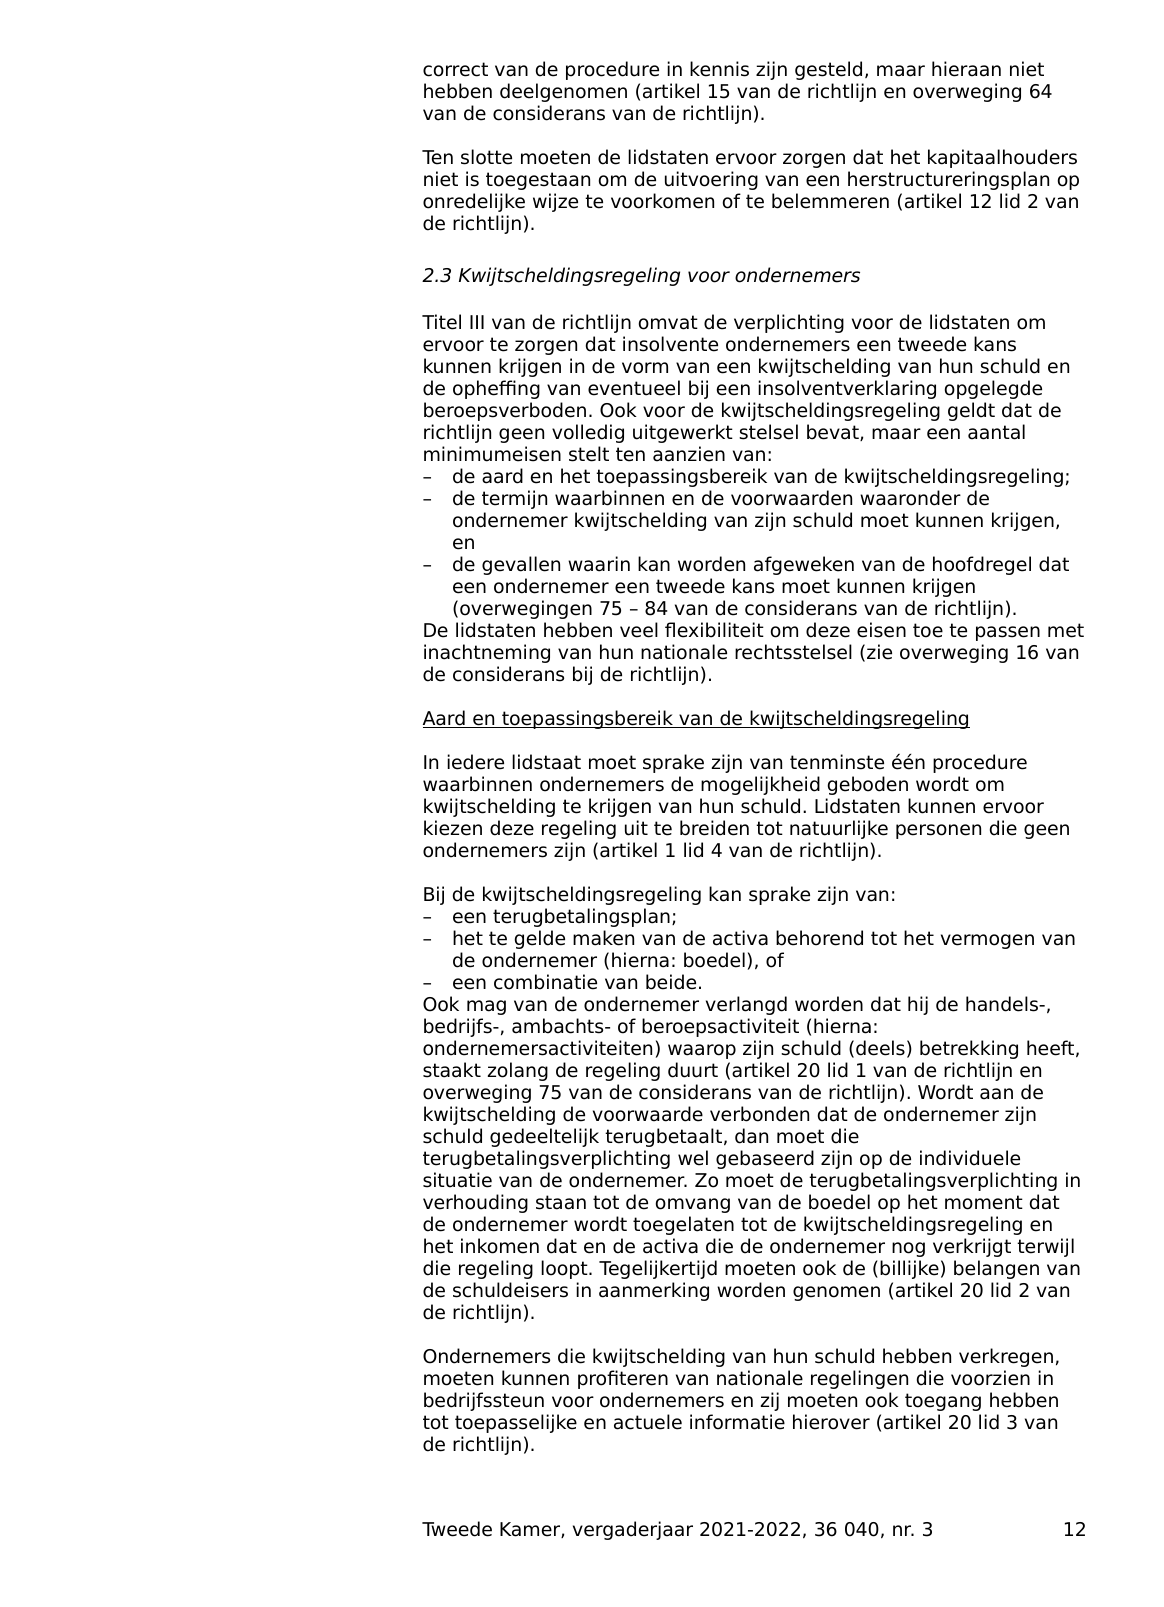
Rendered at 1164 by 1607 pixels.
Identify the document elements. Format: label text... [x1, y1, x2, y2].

text Titel III van de richtlijn omvat de verplichting voor de lidstaten om ervoor te zorgen dat insolvente ondernemers een tweede kans kunnen krijgen in de vorm van een kwijtschelding van hun schuld en de opheffing van eventueel bij een insolventverklaring opgelegde beroepsverboden. Ook voor de kwijtscheldingsregeling geldt dat de richtlijn geen volledig uitgewerkt stelsel bevat, maar een aantal minimumeisen stelt ten aanzien van: [422, 312, 1087, 466]
text – een terugbetalingsplan; [422, 906, 1087, 928]
text De lidstaten hebben veel flexibiliteit om deze eisen toe te passen met inachtneming van hun nationale rechtsstelsel (zie overweging 16 van de considerans bij de richtlijn). [422, 620, 1087, 686]
text Bij de kwijtscheldingsregeling kan sprake zijn van: [422, 884, 1087, 906]
subtitle Aard en toepassingsbereik van de kwijtscheldingsregeling [422, 708, 1087, 730]
text correct van de procedure in kennis zijn gesteld, maar hieraan niet hebben deelgenomen (artikel 15 van de richtlijn en overweging 64 van de considerans van de richtlijn). [422, 59, 1087, 125]
text – de termijn waarbinnen en de voorwaarden waaronder de ondernemer kwijtschelding van zijn schuld moet kunnen krijgen, en [422, 488, 1087, 554]
text – de gevallen waarin kan worden afgeweken van de hoofdregel dat een ondernemer een tweede kans moet kunnen krijgen (overwegingen 75 – 84 van de considerans van de richtlijn). [422, 554, 1087, 620]
text Ook mag van de ondernemer verlangd worden dat hij de handels-, bedrijfs-, ambachts- of beroepsactiviteit (hierna: ondernemersactiviteiten) waarop zijn schuld (deels) betrekking heeft, staakt zolang de regeling duurt (artikel 20 lid 1 van de richtlijn en overweging 75 van de considerans van de richtlijn). Wordt aan de kwijtschelding de voorwaarde verbonden dat de ondernemer zijn schuld gedeeltelijk terugbetaalt, dan moet die terugbetalingsverplichting wel gebaseerd zijn op de individuele situatie van de ondernemer. Zo moet de terugbetalingsverplichting in verhouding staan tot de omvang van de boedel op het moment dat de ondernemer wordt toegelaten tot de kwijtscheldingsregeling en het inkomen dat en de activa die de ondernemer nog verkrijgt terwijl die regeling loopt. Tegelijkertijd moeten ook de (billijke) belangen van de schuldeisers in aanmerking worden genomen (artikel 20 lid 2 van de richtlijn). [422, 994, 1087, 1324]
text Ten slotte moeten de lidstaten ervoor zorgen dat het kapitaalhouders niet is toegestaan om de uitvoering van een herstructureringsplan op onredelijke wijze te voorkomen of te belemmeren (artikel 12 lid 2 van de richtlijn). [422, 147, 1087, 235]
text – de aard en het toepassingsbereik van de kwijtscheldingsregeling; [422, 466, 1087, 488]
text Ondernemers die kwijtschelding van hun schuld hebben verkregen, moeten kunnen profiteren van nationale regelingen die voorzien in bedrijfssteun voor ondernemers en zij moeten ook toegang hebben tot toepasselijke en actuele informatie hierover (artikel 20 lid 3 van de richtlijn). [422, 1346, 1087, 1456]
text – het te gelde maken van de activa behorend tot het vermogen van de ondernemer (hierna: boedel), of [422, 928, 1087, 972]
text In iedere lidstaat moet sprake zijn van tenminste één procedure waarbinnen ondernemers de mogelijkheid geboden wordt om kwijtschelding te krijgen van hun schuld. Lidstaten kunnen ervoor kiezen deze regeling uit te breiden tot natuurlijke personen die geen ondernemers zijn (artikel 1 lid 4 van de richtlijn). [422, 752, 1087, 862]
text – een combinatie van beide. [422, 972, 1087, 994]
subtitle 2.3 Kwijtscheldingsregeling voor ondernemers [422, 265, 1087, 287]
